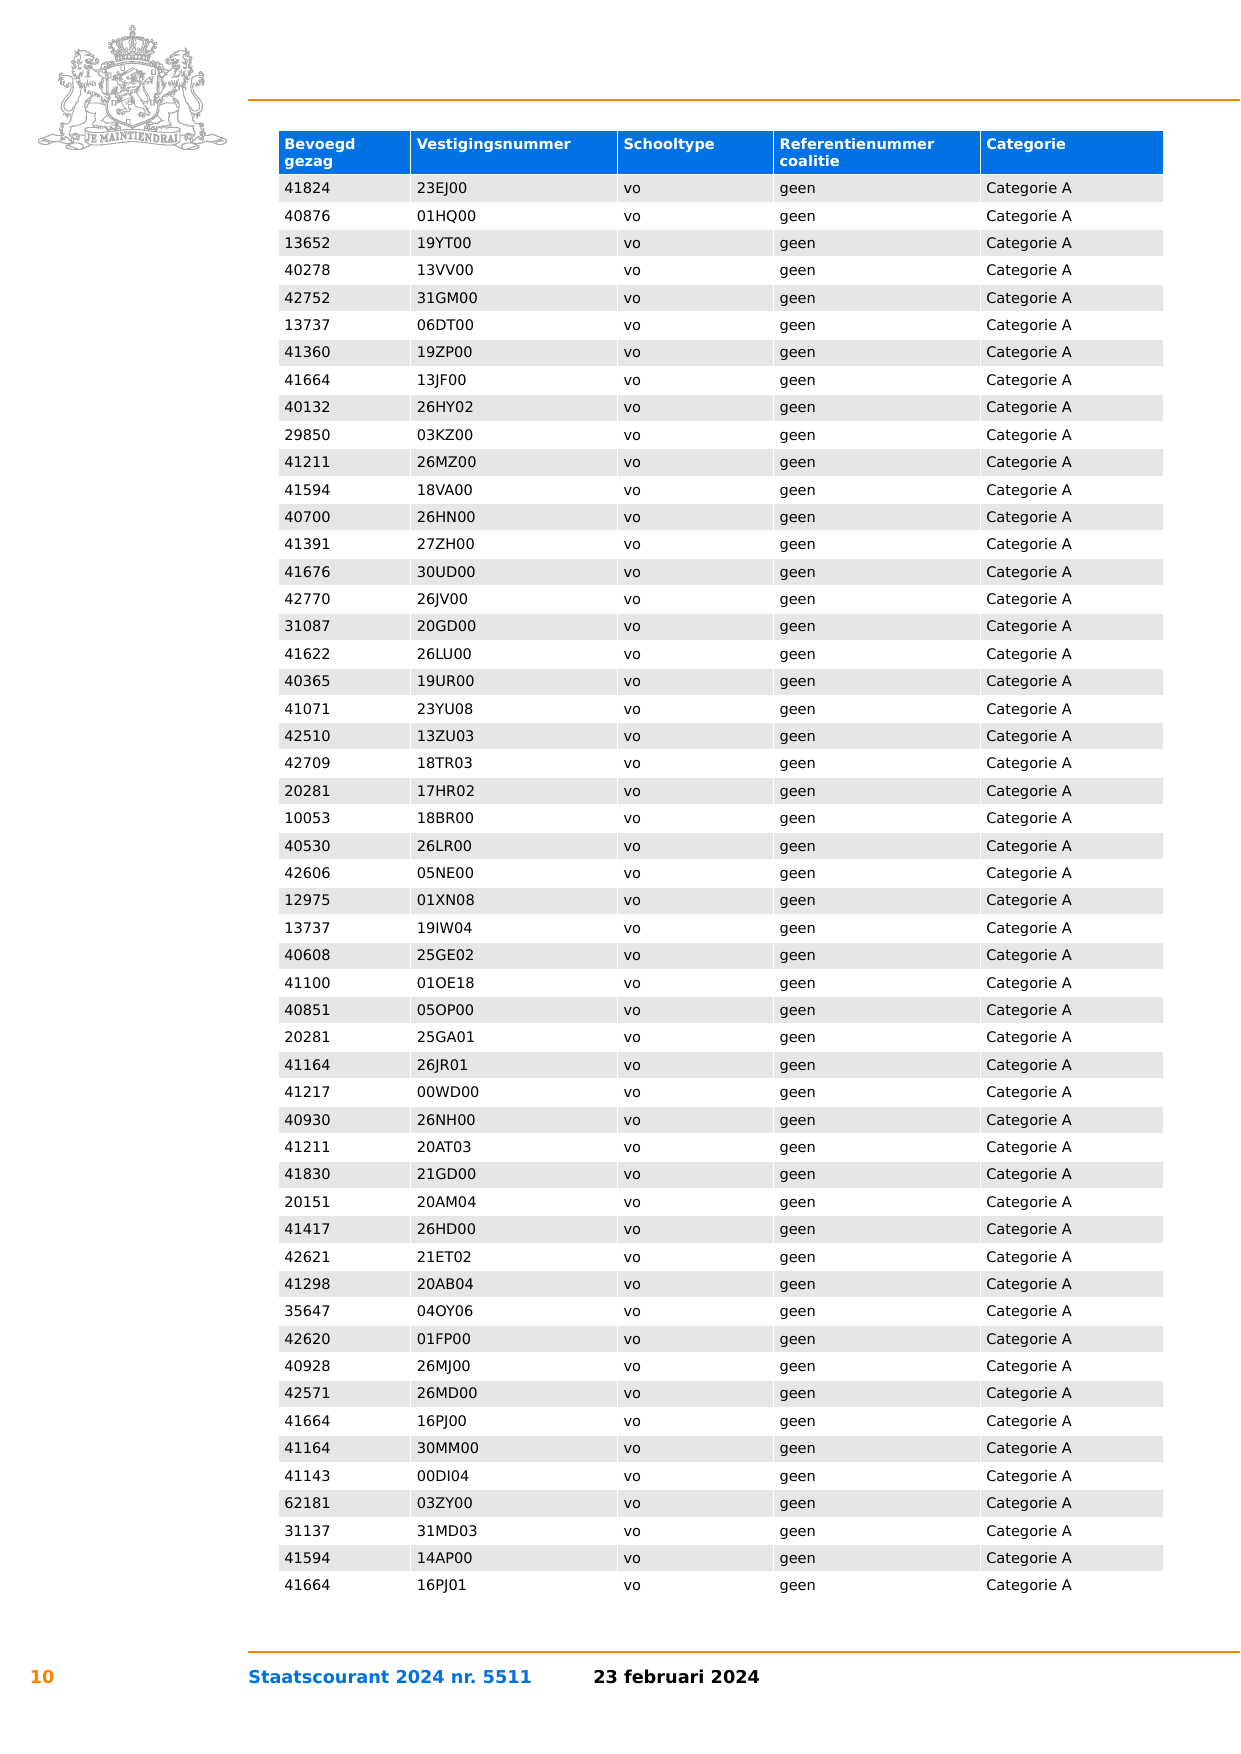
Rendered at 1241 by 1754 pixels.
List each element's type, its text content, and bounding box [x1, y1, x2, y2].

table_cell 26LU00 [411, 641, 617, 667]
table_cell 41217 [279, 1079, 410, 1106]
table_cell Categorie A [981, 723, 1163, 749]
table_cell Categorie A [981, 449, 1163, 476]
table_cell vo [618, 1271, 773, 1297]
table_cell 41594 [279, 477, 410, 503]
table_cell geen [774, 915, 980, 941]
table_cell 26HD00 [411, 1216, 617, 1243]
table_cell 41211 [279, 1134, 410, 1161]
table_cell 42770 [279, 586, 410, 613]
table_cell 26NH00 [411, 1107, 617, 1133]
table_cell geen [774, 1216, 980, 1243]
table_cell 40278 [279, 258, 410, 284]
table_cell geen [774, 285, 980, 311]
table_cell vo [618, 395, 773, 421]
table_cell 03ZY00 [411, 1490, 617, 1517]
table_cell vo [618, 531, 773, 558]
table_cell vo [618, 230, 773, 256]
table_cell vo [618, 614, 773, 640]
table_cell vo [618, 449, 773, 476]
table_cell Categorie A [981, 1408, 1163, 1434]
table_cell geen [774, 1326, 980, 1352]
table_cell vo [618, 1025, 773, 1051]
table_cell geen [774, 1436, 980, 1462]
table_cell 41391 [279, 531, 410, 558]
table_cell 19YT00 [411, 230, 617, 256]
table_cell vo [618, 559, 773, 585]
table_cell geen [774, 1079, 980, 1106]
table_cell geen [774, 312, 980, 339]
table_cell vo [618, 477, 773, 503]
table_cell vo [618, 1490, 773, 1517]
table_cell 26MD00 [411, 1381, 617, 1407]
table_cell geen [774, 1573, 980, 1599]
table_cell geen [774, 477, 980, 503]
table_cell Categorie A [981, 1162, 1163, 1188]
table_cell vo [618, 1162, 773, 1188]
table_cell 19ZP00 [411, 340, 617, 366]
table_cell Categorie A [981, 531, 1163, 558]
table_cell geen [774, 751, 980, 777]
table_cell 23EJ00 [411, 175, 617, 202]
table_cell 01HQ00 [411, 203, 617, 229]
table_cell 42510 [279, 723, 410, 749]
table_cell 26JR01 [411, 1052, 617, 1078]
table_cell geen [774, 1025, 980, 1051]
table_cell vo [618, 1107, 773, 1133]
table_header Bevoegd gezag [279, 131, 410, 174]
table_cell 12975 [279, 888, 410, 914]
table_cell vo [618, 1408, 773, 1434]
table_cell 26LR00 [411, 833, 617, 859]
table_cell vo [618, 805, 773, 832]
table_cell Categorie A [981, 915, 1163, 941]
table_cell 30UD00 [411, 559, 617, 585]
table_cell Categorie A [981, 1079, 1163, 1106]
table_cell Categorie A [981, 1326, 1163, 1352]
table_cell 30MM00 [411, 1436, 617, 1462]
table_cell Categorie A [981, 943, 1163, 969]
table_cell Categorie A [981, 805, 1163, 832]
table_cell 40930 [279, 1107, 410, 1133]
table_cell Categorie A [981, 1134, 1163, 1161]
table_cell vo [618, 175, 773, 202]
table_cell geen [774, 805, 980, 832]
table_cell Categorie A [981, 669, 1163, 695]
table_cell vo [618, 751, 773, 777]
table_cell vo [618, 970, 773, 996]
table_cell Categorie A [981, 1463, 1163, 1489]
table_cell vo [618, 1353, 773, 1380]
table_cell geen [774, 1299, 980, 1325]
table_cell vo [618, 669, 773, 695]
table_cell Categorie A [981, 285, 1163, 311]
table_cell 04OY06 [411, 1299, 617, 1325]
table_cell 42621 [279, 1244, 410, 1270]
picture [38, 25, 227, 150]
table_cell 26HY02 [411, 395, 617, 421]
table_cell 13737 [279, 915, 410, 941]
table_cell Categorie A [981, 586, 1163, 613]
table_cell 21GD00 [411, 1162, 617, 1188]
table_cell vo [618, 1545, 773, 1571]
table_cell Categorie A [981, 422, 1163, 448]
table_cell 18VA00 [411, 477, 617, 503]
table_cell Categorie A [981, 1545, 1163, 1571]
table_cell Categorie A [981, 1216, 1163, 1243]
table_cell geen [774, 1134, 980, 1161]
table_cell 42571 [279, 1381, 410, 1407]
table_cell 27ZH00 [411, 531, 617, 558]
table_cell vo [618, 1326, 773, 1352]
table_cell Categorie A [981, 367, 1163, 393]
table_cell 42606 [279, 860, 410, 887]
table_cell 41830 [279, 1162, 410, 1188]
table_cell Categorie A [981, 641, 1163, 667]
table_cell 40700 [279, 504, 410, 530]
table_cell geen [774, 1381, 980, 1407]
table_cell Categorie A [981, 860, 1163, 887]
table_cell vo [618, 203, 773, 229]
table_cell geen [774, 1107, 980, 1133]
table_cell Categorie A [981, 504, 1163, 530]
table_cell vo [618, 833, 773, 859]
table_cell geen [774, 559, 980, 585]
table_cell 20AM04 [411, 1189, 617, 1215]
table_cell geen [774, 1463, 980, 1489]
table_cell geen [774, 943, 980, 969]
table_cell 42709 [279, 751, 410, 777]
table_header Categorie [981, 131, 1163, 174]
table_cell 13737 [279, 312, 410, 339]
table_cell 16PJ00 [411, 1408, 617, 1434]
table_cell vo [618, 1216, 773, 1243]
table_cell 23YU08 [411, 696, 617, 722]
table_cell 00DI04 [411, 1463, 617, 1489]
table_cell 41824 [279, 175, 410, 202]
table_cell Categorie A [981, 614, 1163, 640]
table_cell Categorie A [981, 1436, 1163, 1462]
table_cell 05OP00 [411, 997, 617, 1023]
table_cell vo [618, 1518, 773, 1544]
table_cell 20AT03 [411, 1134, 617, 1161]
table_cell geen [774, 1189, 980, 1215]
table_cell 26MJ00 [411, 1353, 617, 1380]
table_cell Categorie A [981, 696, 1163, 722]
table_cell 41164 [279, 1052, 410, 1078]
table_cell vo [618, 1079, 773, 1106]
table_cell 18BR00 [411, 805, 617, 832]
table_cell 42752 [279, 285, 410, 311]
table_cell 41622 [279, 641, 410, 667]
table_cell 62181 [279, 1490, 410, 1517]
table_cell Categorie A [981, 1353, 1163, 1380]
table_cell vo [618, 997, 773, 1023]
table_cell 40608 [279, 943, 410, 969]
table_cell Categorie A [981, 258, 1163, 284]
table_cell Categorie A [981, 970, 1163, 996]
table_cell Categorie A [981, 888, 1163, 914]
table_cell 21ET02 [411, 1244, 617, 1270]
table_cell 17HR02 [411, 778, 617, 804]
table_cell 41664 [279, 1573, 410, 1599]
table_cell 41417 [279, 1216, 410, 1243]
table_cell geen [774, 1408, 980, 1434]
table_cell 40530 [279, 833, 410, 859]
table_cell 25GA01 [411, 1025, 617, 1051]
table_cell geen [774, 1162, 980, 1188]
table_cell 26MZ00 [411, 449, 617, 476]
table_cell geen [774, 614, 980, 640]
table_cell 13652 [279, 230, 410, 256]
table_cell Categorie A [981, 230, 1163, 256]
table_cell vo [618, 778, 773, 804]
table_cell Categorie A [981, 1107, 1163, 1133]
table_cell 41143 [279, 1463, 410, 1489]
table_cell geen [774, 449, 980, 476]
table_cell 13VV00 [411, 258, 617, 284]
table_cell 40876 [279, 203, 410, 229]
table_cell geen [774, 997, 980, 1023]
table_cell geen [774, 340, 980, 366]
table_cell geen [774, 586, 980, 613]
table_cell Categorie A [981, 1271, 1163, 1297]
table_cell 26HN00 [411, 504, 617, 530]
table_cell geen [774, 1353, 980, 1380]
table_cell 41594 [279, 1545, 410, 1571]
table_cell 40132 [279, 395, 410, 421]
table_cell geen [774, 1490, 980, 1517]
table_cell 31137 [279, 1518, 410, 1544]
table_cell 01XN08 [411, 888, 617, 914]
table_cell vo [618, 1244, 773, 1270]
table_cell Categorie A [981, 751, 1163, 777]
table_cell 35647 [279, 1299, 410, 1325]
table_cell Categorie A [981, 1189, 1163, 1215]
table_cell vo [618, 723, 773, 749]
table_cell geen [774, 1545, 980, 1571]
table_cell 01OE18 [411, 970, 617, 996]
table_cell Categorie A [981, 312, 1163, 339]
table_cell vo [618, 312, 773, 339]
table_cell Categorie A [981, 1244, 1163, 1270]
table_cell 16PJ01 [411, 1573, 617, 1599]
table_cell 29850 [279, 422, 410, 448]
table_cell 42620 [279, 1326, 410, 1352]
table_cell 41664 [279, 367, 410, 393]
table_cell 41164 [279, 1436, 410, 1462]
table_cell Categorie A [981, 203, 1163, 229]
table_cell vo [618, 586, 773, 613]
table_cell Categorie A [981, 1299, 1163, 1325]
table_cell geen [774, 860, 980, 887]
table_header Schooltype [618, 131, 773, 174]
table_cell vo [618, 340, 773, 366]
table_cell vo [618, 641, 773, 667]
table_cell geen [774, 1271, 980, 1297]
table_cell 20151 [279, 1189, 410, 1215]
table_cell 40851 [279, 997, 410, 1023]
table_cell geen [774, 203, 980, 229]
table_cell 41100 [279, 970, 410, 996]
table_cell geen [774, 504, 980, 530]
table_cell Categorie A [981, 1052, 1163, 1078]
table_cell 40928 [279, 1353, 410, 1380]
table_cell 14AP00 [411, 1545, 617, 1571]
table_cell geen [774, 696, 980, 722]
table_cell 00WD00 [411, 1079, 617, 1106]
table_cell 41664 [279, 1408, 410, 1434]
table_cell 20AB04 [411, 1271, 617, 1297]
table_cell 20281 [279, 778, 410, 804]
table_cell Categorie A [981, 175, 1163, 202]
table_cell Categorie A [981, 559, 1163, 585]
table_cell geen [774, 669, 980, 695]
table_cell 40365 [279, 669, 410, 695]
table_header Vestigingsnummer [411, 131, 617, 174]
table_cell geen [774, 422, 980, 448]
table_cell geen [774, 723, 980, 749]
table_cell geen [774, 970, 980, 996]
table_cell 31MD03 [411, 1518, 617, 1544]
table_cell geen [774, 230, 980, 256]
table_cell Categorie A [981, 833, 1163, 859]
table_cell Categorie A [981, 1025, 1163, 1051]
table_cell geen [774, 367, 980, 393]
table_cell Categorie A [981, 477, 1163, 503]
table_cell 19UR00 [411, 669, 617, 695]
table_cell 41211 [279, 449, 410, 476]
table_cell geen [774, 1518, 980, 1544]
table_cell vo [618, 1052, 773, 1078]
table_cell geen [774, 175, 980, 202]
table_cell geen [774, 1052, 980, 1078]
table_cell Categorie A [981, 1381, 1163, 1407]
table_cell Categorie A [981, 997, 1163, 1023]
table_cell geen [774, 395, 980, 421]
table_cell Categorie A [981, 340, 1163, 366]
table_cell vo [618, 504, 773, 530]
table_cell 20GD00 [411, 614, 617, 640]
table_cell 06DT00 [411, 312, 617, 339]
table_cell vo [618, 1381, 773, 1407]
table_cell 01FP00 [411, 1326, 617, 1352]
table_cell 03KZ00 [411, 422, 617, 448]
table_cell 18TR03 [411, 751, 617, 777]
table_cell 31GM00 [411, 285, 617, 311]
table_cell 41360 [279, 340, 410, 366]
table_cell 05NE00 [411, 860, 617, 887]
table_cell Categorie A [981, 1573, 1163, 1599]
table_cell Categorie A [981, 1518, 1163, 1544]
table_cell vo [618, 888, 773, 914]
table_cell geen [774, 888, 980, 914]
table_cell vo [618, 367, 773, 393]
table_cell vo [618, 1573, 773, 1599]
table_cell vo [618, 258, 773, 284]
table_cell 41676 [279, 559, 410, 585]
table_cell vo [618, 943, 773, 969]
table_cell 19IW04 [411, 915, 617, 941]
table_cell 41071 [279, 696, 410, 722]
table_cell vo [618, 1299, 773, 1325]
table_cell 10053 [279, 805, 410, 832]
table_cell vo [618, 915, 773, 941]
table_cell Categorie A [981, 778, 1163, 804]
table_cell geen [774, 258, 980, 284]
table_cell vo [618, 285, 773, 311]
table_cell vo [618, 1463, 773, 1489]
table_cell geen [774, 1244, 980, 1270]
table_cell geen [774, 531, 980, 558]
table_cell Categorie A [981, 395, 1163, 421]
table_cell 13JF00 [411, 367, 617, 393]
table_cell 13ZU03 [411, 723, 617, 749]
table_cell 20281 [279, 1025, 410, 1051]
table_cell vo [618, 696, 773, 722]
table_cell 31087 [279, 614, 410, 640]
table_cell vo [618, 1436, 773, 1462]
table_cell 41298 [279, 1271, 410, 1297]
table_cell vo [618, 1189, 773, 1215]
table_cell 26JV00 [411, 586, 617, 613]
table_cell vo [618, 1134, 773, 1161]
table_header Referentienummer coalitie [774, 131, 980, 174]
table_cell Categorie A [981, 1490, 1163, 1517]
table_cell 25GE02 [411, 943, 617, 969]
table_cell vo [618, 860, 773, 887]
table_cell geen [774, 833, 980, 859]
table_cell geen [774, 778, 980, 804]
table_cell vo [618, 422, 773, 448]
table_cell geen [774, 641, 980, 667]
